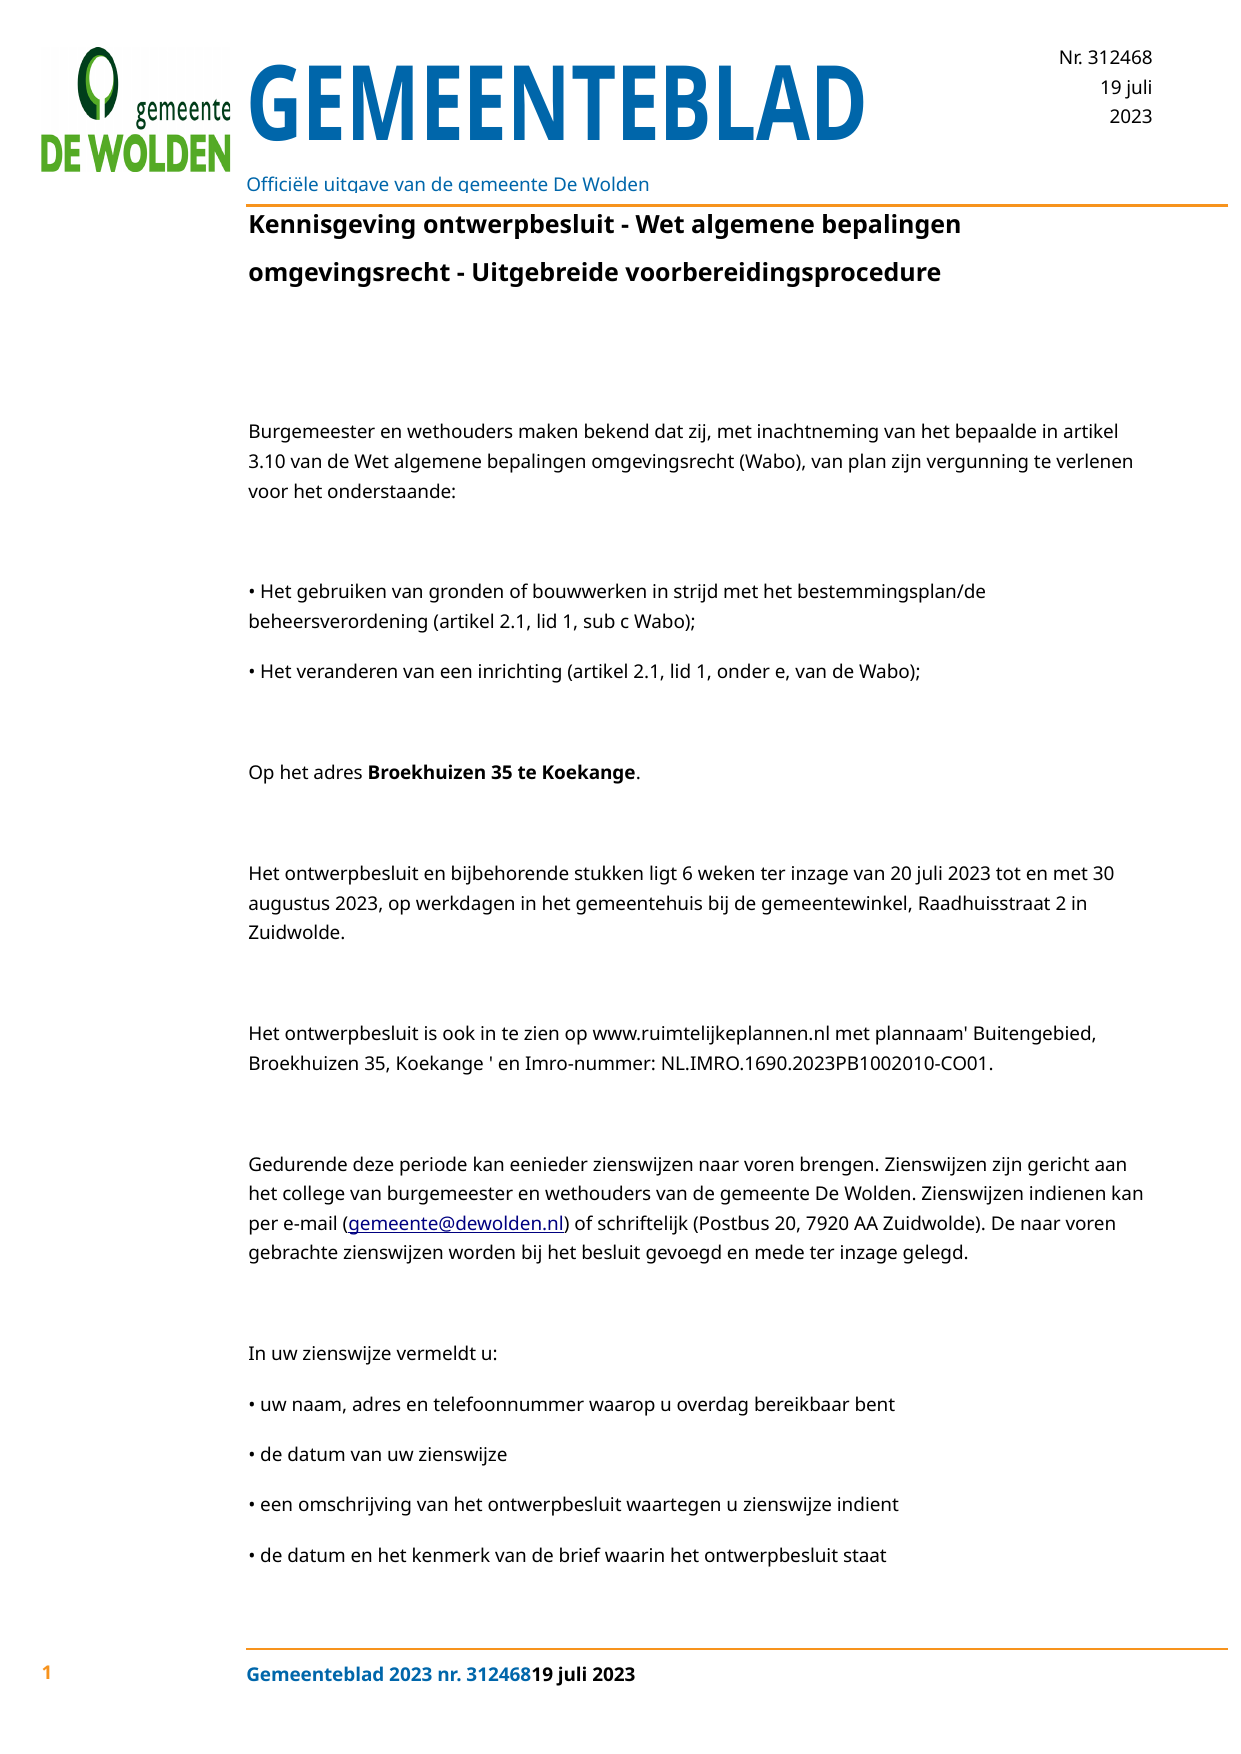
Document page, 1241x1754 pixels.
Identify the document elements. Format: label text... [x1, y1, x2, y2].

text • de datum van uw zienswijze [248, 1441, 1152, 1467]
text Het ontwerpbesluit en bijbehorende stukken ligt 6 weken ter inzage van 20 juli 2023 tot en met 30 augustus 2023, op werkdagen in het gemeentehuis bij de gemeentewinkel, Raadhuisstraat 2 in Zuidwolde. [248, 860, 1152, 945]
text Gedurende deze periode kan eenieder zienswijzen naar voren brengen. Zienswijzen zijn gericht aan het college van burgemeester en wethouders van de gemeente De Wolden. Zienswijzen indienen kan per e-mail (gemeente@dewolden.nl) of schriftelijk (Postbus 20, 7920 AA Zuidwolde). De naar voren gebrachte zienswijzen worden bij het besluit gevoegd en mede ter inzage gelegd. [248, 1151, 1152, 1265]
text Het ontwerpbesluit is ook in te zien op www.ruimtelijkeplannen.nl met plannaam' Buitengebied, Broekhuizen 35, Koekange ' en Imro-nummer: NL.IMRO.1690.2023PB1002010-CO01. [248, 1020, 1152, 1076]
text • Het veranderen van een inrichting (artikel 2.1, lid 1, onder e, van de Wabo); [248, 659, 1152, 684]
text • een omschrijving van het ontwerpbesluit waartegen u zienswijze indient [248, 1492, 1152, 1517]
text Op het adres Broekhuizen 35 te Koekange. [248, 759, 1152, 785]
text • uw naam, adres en telefoonnummer waarop u overdag bereikbaar bent [248, 1391, 1152, 1417]
text • de datum en het kenmerk van de brief waarin het ontwerpbesluit staat [248, 1542, 1152, 1568]
text Burgemeester en wethouders maken bekend dat zij, met inachtneming van het bepaalde in artikel 3.10 van de Wet algemene bepalingen omgevingsrecht (Wabo), van plan zijn vergunning te verlenen voor het onderstaande: [248, 419, 1152, 504]
text Kennisgeving ontwerpbesluit - Wet algemene bepalingen omgevingsrecht - Uitgebreide voorbereidingsprocedure [248, 207, 1152, 288]
text • Het gebruiken van gronden of bouwwerken in strijd met het bestemmingsplan/de beheersverordening (artikel 2.1, lid 1, sub c Wabo); [248, 579, 1152, 634]
text In uw zienswijze vermeldt u: [248, 1340, 1152, 1366]
picture [41, 47, 231, 172]
